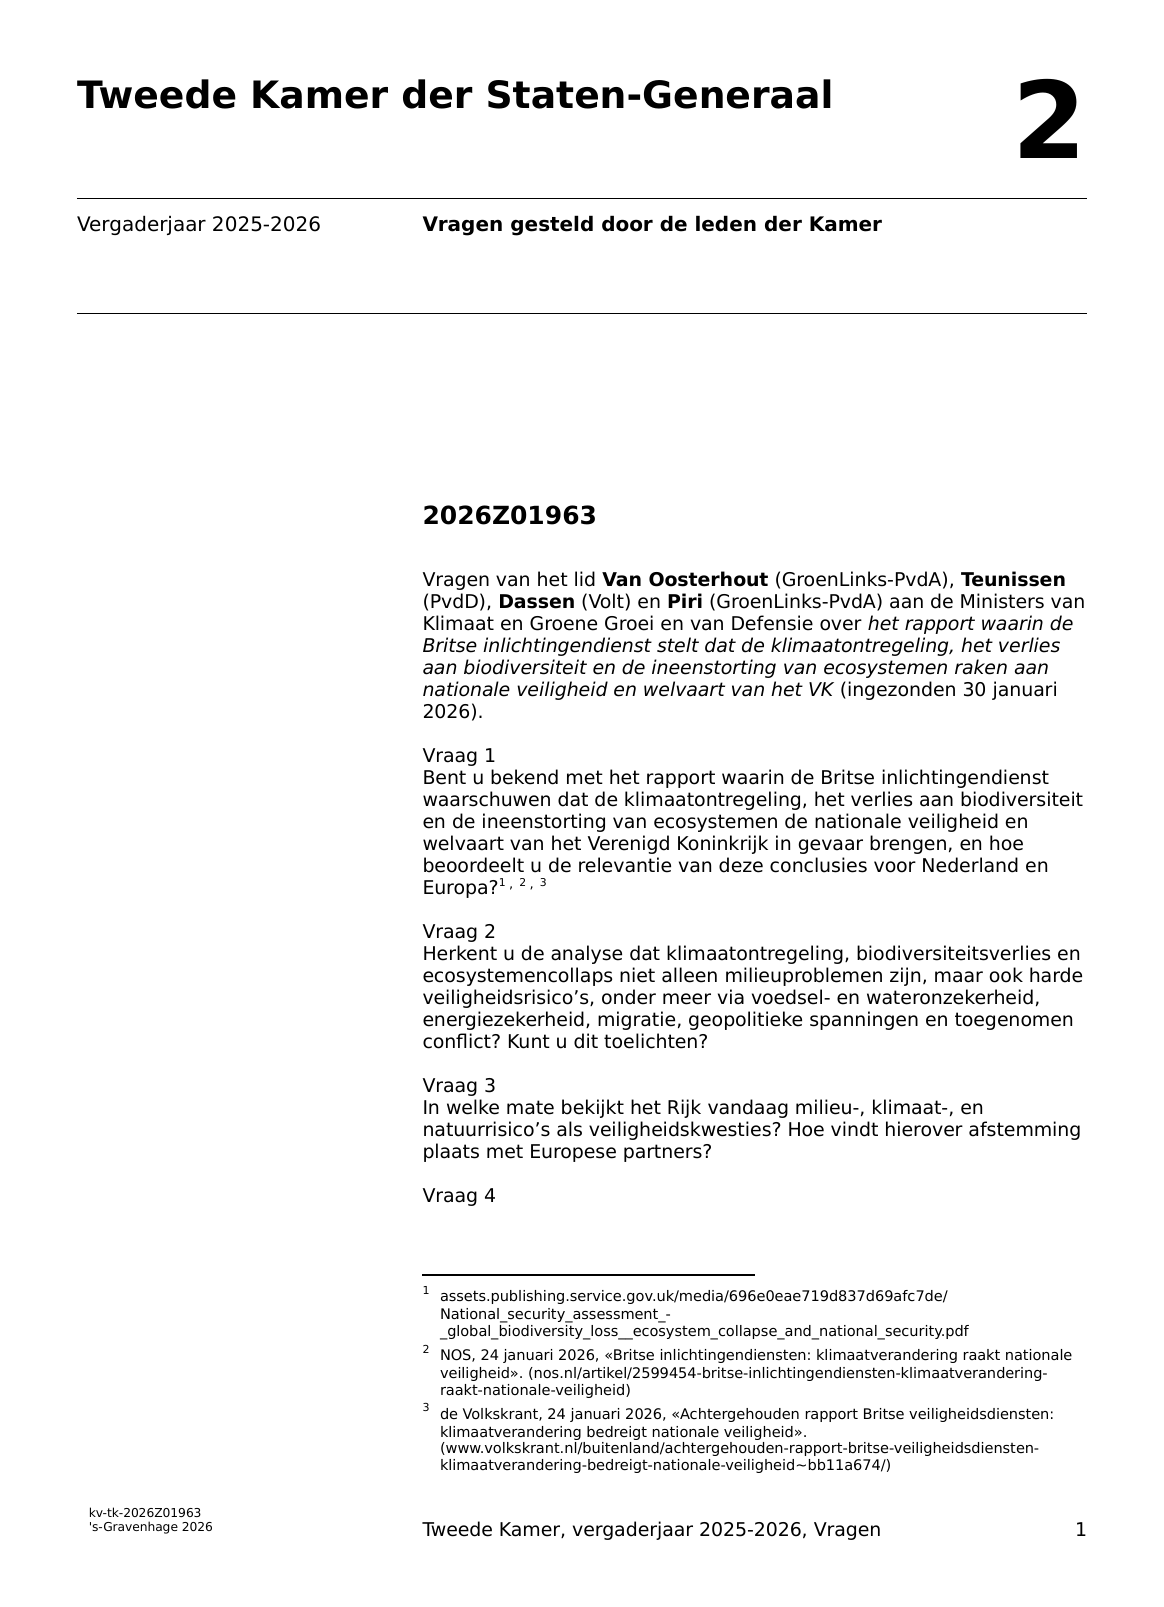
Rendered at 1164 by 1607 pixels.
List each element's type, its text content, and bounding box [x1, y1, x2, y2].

text Vraag 3 [422, 1075, 1087, 1097]
text Vraag 1 [422, 745, 1087, 767]
table_header 2 [886, 59, 1087, 198]
text Vragen van het lid Van Oosterhout (GroenLinks-PvdA), Teunissen (PvdD), Dassen (Volt) en Piri (GroenLinks-PvdA) aan de Ministers van Klimaat en Groene Groei en van Defensie over het rapport waarin de Britse inlichtingendienst stelt dat de klimaatontregeling, het verlies aan biodiversiteit en de ineenstorting van ecosystemen raken aan nationale veiligheid en welvaart van het VK (ingezonden 30 januari 2026). [422, 569, 1087, 723]
text NOS, 24 januari 2026, «Britse inlichtingendiensten: klimaatverandering raakt nationale veiligheid». (nos.nl/artikel/2599454-britse-inlichtingendiensten-klimaatverandering-raakt-nationale-veiligheid) [422, 1343, 1087, 1399]
text In welke mate bekijkt het Rijk vandaag milieu-, klimaat-, en natuurrisico’s als veiligheidskwesties? Hoe vindt hierover afstemming plaats met Europese partners? [422, 1097, 1087, 1163]
table_header Tweede Kamer der Staten-Generaal [77, 59, 886, 198]
text Herkent u de analyse dat klimaatontregeling, biodiversiteitsverlies en ecosystemencollaps niet alleen milieuproblemen zijn, maar ook harde veiligheidsrisico’s, onder meer via voedsel- en wateronzekerheid, energiezekerheid, migratie, geopolitieke spanningen en toegenomen conflict? Kunt u dit toelichten? [422, 943, 1087, 1053]
text Bent u bekend met het rapport waarin de Britse inlichtingendienst waarschuwen dat de klimaatontregeling, het verlies aan biodiversiteit en de ineenstorting van ecosystemen de nationale veiligheid en welvaart van het Verenigd Koninkrijk in gevaar brengen, en hoe beoordeelt u de relevantie van deze conclusies voor Nederland en Europa?, , [422, 767, 1087, 899]
text 2026Z01963 [422, 501, 1087, 531]
text Vraag 2 [422, 921, 1087, 943]
text de Volkskrant, 24 januari 2026, «Achtergehouden rapport Britse veiligheidsdiensten: klimaatverandering bedreigt nationale veiligheid». (www.volkskrant.nl/buitenland/achtergehouden-rapport-britse-veiligheidsdiensten-klimaatverandering-bedreigt-nationale-veiligheid~bb11a674/) [422, 1402, 1087, 1474]
text kv-tk-2026Z01963 [88, 1506, 323, 1520]
table_cell Vragen gesteld door de leden der Kamer [422, 199, 1087, 313]
text assets.publishing.service.gov.uk/media/696e0eae719d837d69afc7de/National_security_assessment_-_global_biodiversity_loss__ecosystem_collapse_and_national_security.pdf [422, 1284, 1087, 1340]
text 's-Gravenhage 2026 [88, 1520, 323, 1534]
table_cell Vergaderjaar 2025-2026 [77, 199, 422, 313]
text Vraag 4 [422, 1185, 1087, 1207]
